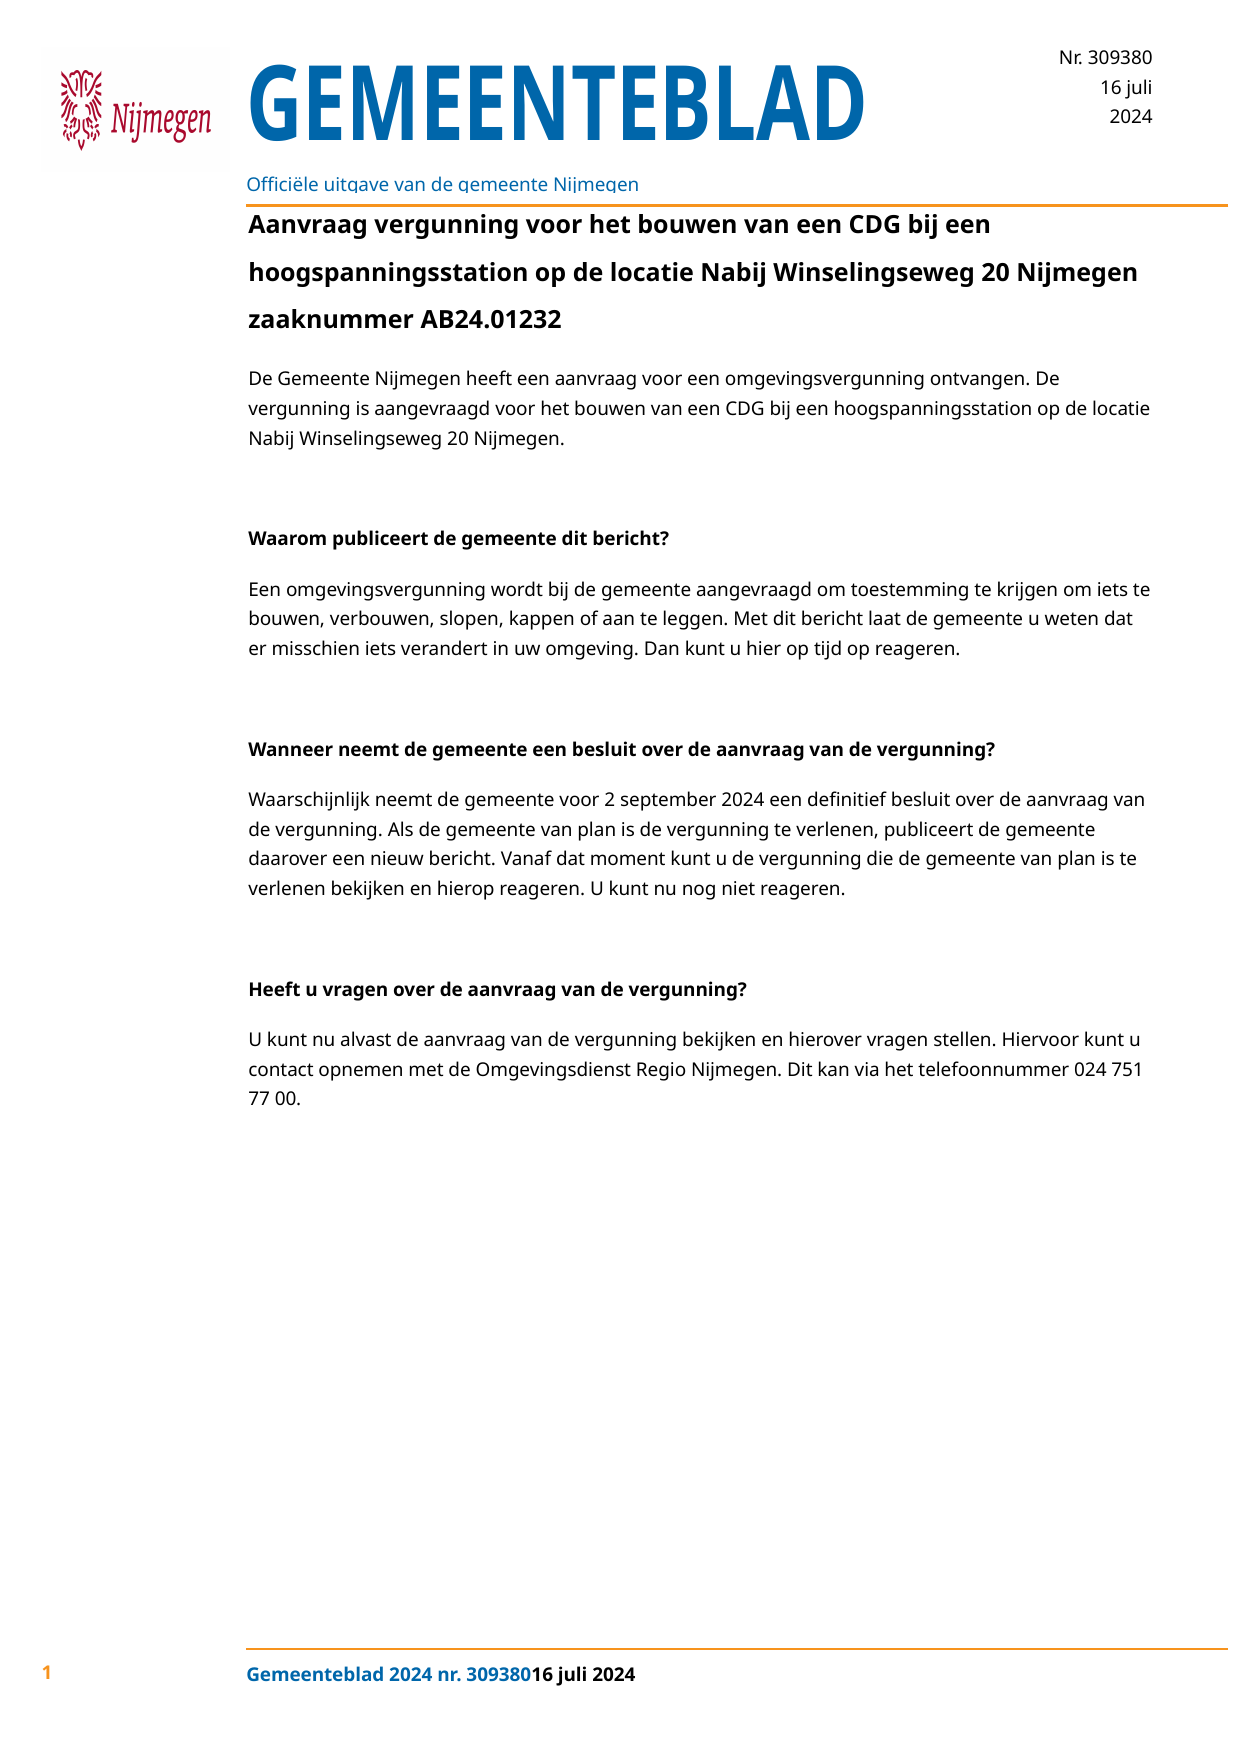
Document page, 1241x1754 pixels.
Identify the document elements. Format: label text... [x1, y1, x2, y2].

text Aanvraag vergunning voor het bouwen van een CDG bij een hoogspanningsstation op de locatie Nabij Winselingseweg 20 Nijmegen zaaknummer AB24.01232 [248, 207, 1152, 336]
text De Gemeente Nijmegen heeft een aanvraag voor een omgevingsvergunning ontvangen. De vergunning is aangevraagd voor het bouwen van een CDG bij een hoogspanningsstation op de locatie Nabij Winselingseweg 20 Nijmegen. [248, 366, 1152, 450]
picture [41, 47, 231, 172]
text Heeft u vragen over de aanvraag van de vergunning? [248, 976, 1152, 1002]
text Waarom publiceert de gemeente dit bericht? [248, 526, 1152, 551]
text Wanneer neemt de gemeente een besluit over de aanvraag van de vergunning? [248, 736, 1152, 762]
text Waarschijnlijk neemt de gemeente voor 2 september 2024 een definitief besluit over de aanvraag van de vergunning. Als de gemeente van plan is de vergunning te verlenen, publiceert de gemeente daarover een nieuw bericht. Vanaf dat moment kunt u de vergunning die de gemeente van plan is te verlenen bekijken en hierop reageren. U kunt nu nog niet reageren. [248, 786, 1152, 901]
text U kunt nu alvast de aanvraag van de vergunning bekijken en hierover vragen stellen. Hiervoor kunt u contact opnemen met de Omgevingsdienst Regio Nijmegen. Dit kan via het telefoonnummer 024 751 77 00. [248, 1026, 1152, 1111]
text Een omgevingsvergunning wordt bij de gemeente aangevraagd om toestemming te krijgen om iets te bouwen, verbouwen, slopen, kappen of aan te leggen. Met dit bericht laat de gemeente u weten dat er misschien iets verandert in uw omgeving. Dan kunt u hier op tijd op reageren. [248, 576, 1152, 661]
